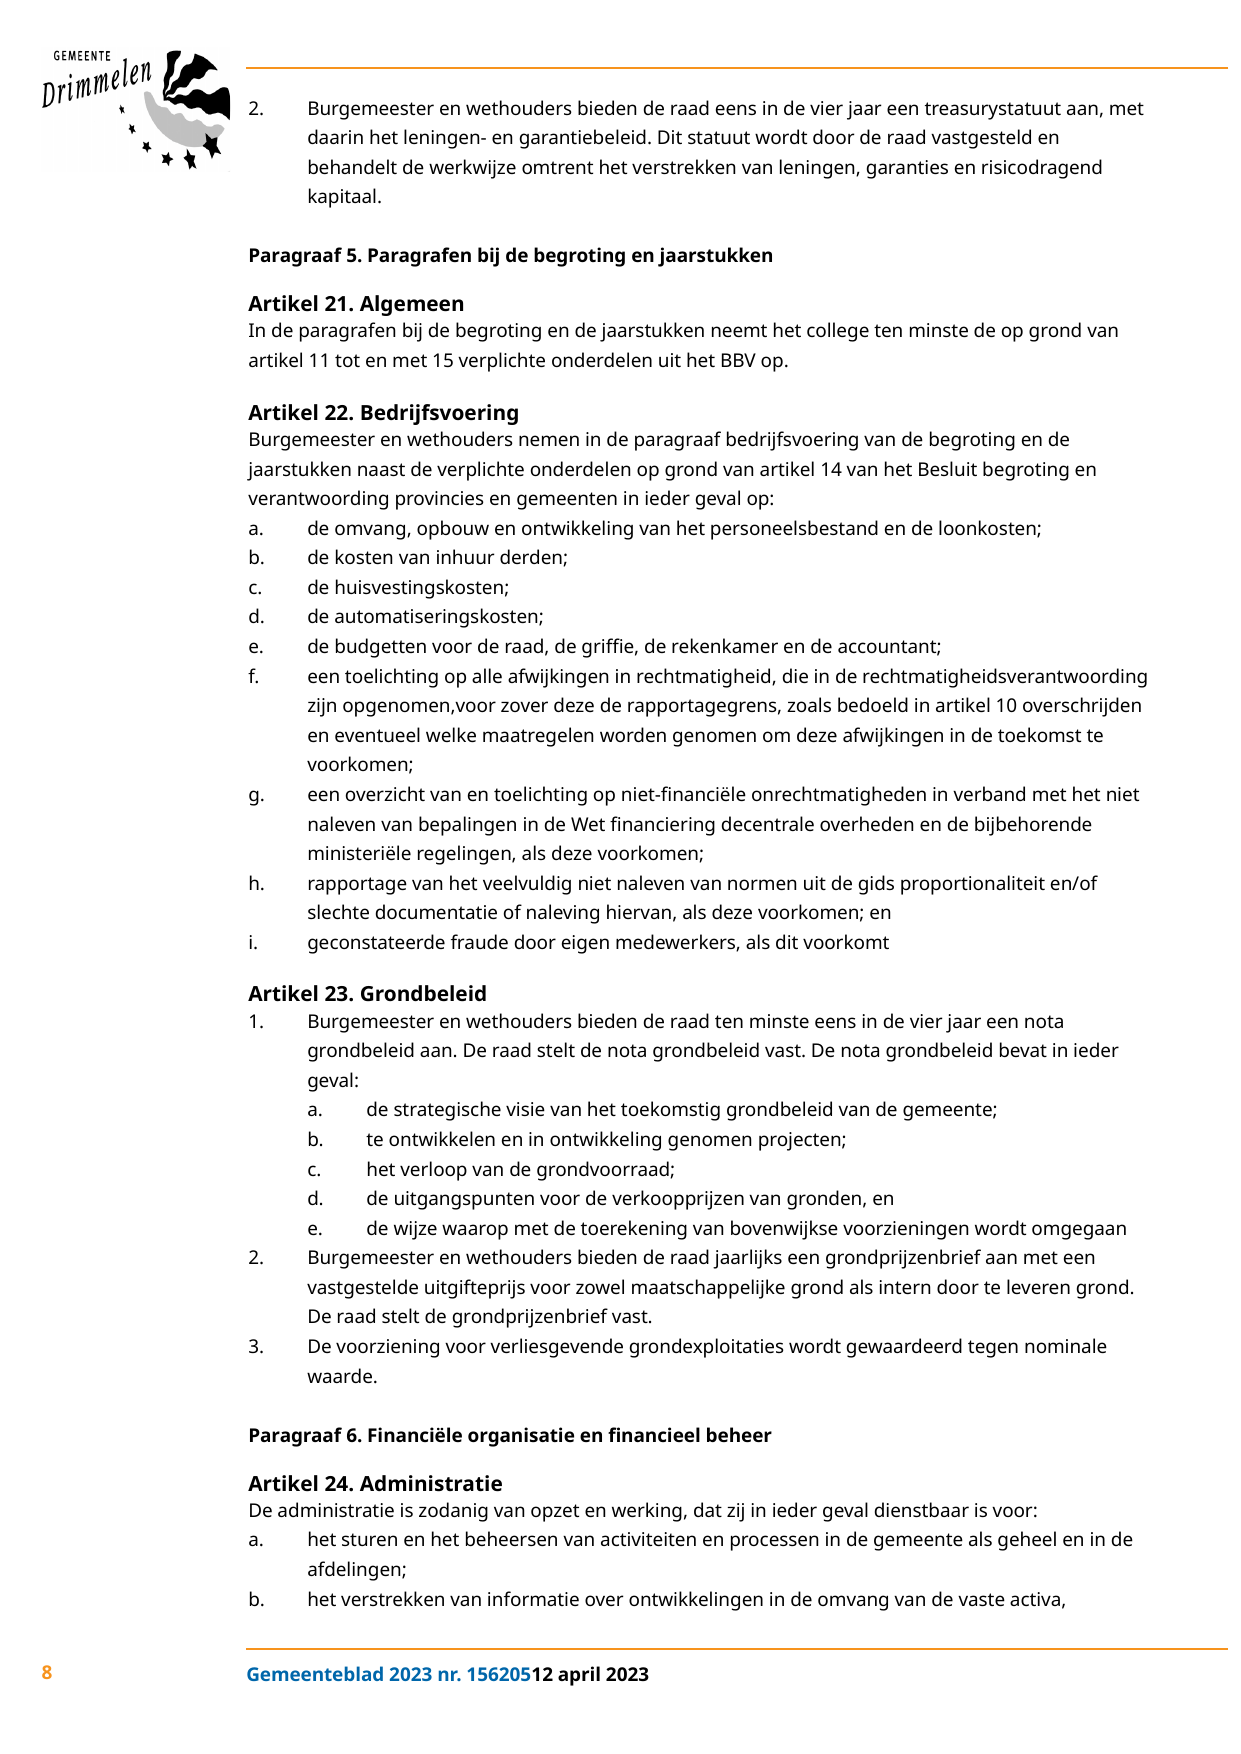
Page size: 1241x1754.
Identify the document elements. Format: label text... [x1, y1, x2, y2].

text Artikel 22. Bedrijfsvoering [248, 398, 1152, 426]
list rapportage van het veelvuldig niet naleven van normen uit de gids proportionaliteit en/of slechte documentatie of naleving hiervan, als deze voorkomen; en [248, 870, 1152, 925]
text Artikel 23. Grondbeleid [248, 979, 1152, 1008]
list Burgemeester en wethouders bieden de raad eens in de vier jaar een treasurystatuut aan, met daarin het leningen- en garantiebeleid. Dit statuut wordt door de raad vastgesteld en behandelt de werkwijze omtrent het verstrekken van leningen, garanties en risicodragend kapitaal. [248, 95, 1152, 209]
list geconstateerde fraude door eigen medewerkers, als dit voorkomt [248, 929, 1152, 955]
list De voorziening voor verliesgevende grondexploitaties wordt gewaardeerd tegen nominale waarde. [248, 1333, 1152, 1389]
list de wijze waarop met de toerekening van bovenwijkse voorzieningen wordt omgegaan [307, 1215, 1152, 1241]
list een toelichting op alle afwijkingen in rechtmatigheid, die in de rechtmatigheidsverantwoording zijn opgenomen,voor zover deze de rapportagegrens, zoals bedoeld in artikel 10 overschrijden en eventueel welke maatregelen worden genomen om deze afwijkingen in de toekomst te voorkomen; [248, 663, 1152, 777]
text Artikel 21. Algemeen [248, 289, 1152, 318]
list de strategische visie van het toekomstig grondbeleid van de gemeente; [307, 1097, 1152, 1122]
list de uitgangspunten voor de verkoopprijzen van gronden, en [307, 1185, 1152, 1211]
list de huisvestingskosten; [248, 574, 1152, 600]
text In de paragrafen bij de begroting en de jaarstukken neemt het college ten minste de op grond van artikel 11 tot en met 15 verplichte onderdelen uit het BBV op. [248, 318, 1152, 373]
list de kosten van inhuur derden; [248, 544, 1152, 570]
list Burgemeester en wethouders bieden de raad jaarlijks een grondprijzenbrief aan met een vastgestelde uitgifteprijs voor zowel maatschappelijke grond als intern door te leveren grond. De raad stelt de grondprijzenbrief vast. [248, 1244, 1152, 1329]
picture [41, 47, 231, 172]
text Burgemeester en wethouders nemen in de paragraaf bedrijfsvoering van de begroting en de jaarstukken naast de verplichte onderdelen op grond van artikel 14 van het Besluit begroting en verantwoording provincies en gemeenten in ieder geval op: [248, 426, 1152, 511]
list de budgetten voor de raad, de griffie, de rekenkamer en de accountant; [248, 633, 1152, 659]
list het verstrekken van informatie over ontwikkelingen in de omvang van de vaste activa, [248, 1586, 1152, 1612]
text Paragraaf 6. Financiële organisatie en financieel beheer [248, 1422, 1152, 1448]
text Artikel 24. Administratie [248, 1469, 1152, 1497]
list te ontwikkelen en in ontwikkeling genomen projecten; [307, 1126, 1152, 1152]
list de omvang, opbouw en ontwikkeling van het personeelsbestand en de loonkosten; [248, 515, 1152, 541]
list Burgemeester en wethouders bieden de raad ten minste eens in de vier jaar een nota grondbeleid aan. De raad stelt de nota grondbeleid vast. De nota grondbeleid bevat in ieder geval: [248, 1008, 1152, 1093]
text Paragraaf 5. Paragrafen bij de begroting en jaarstukken [248, 243, 1152, 268]
text De administratie is zodanig van opzet en werking, dat zij in ieder geval dienstbaar is voor: [248, 1497, 1152, 1523]
list een overzicht van en toelichting op niet-financiële onrechtmatigheden in verband met het niet naleven van bepalingen in de Wet financiering decentrale overheden en de bijbehorende ministeriële regelingen, als deze voorkomen; [248, 781, 1152, 866]
list het sturen en het beheersen van activiteiten en processen in de gemeente als geheel en in de afdelingen; [248, 1527, 1152, 1582]
list het verloop van de grondvoorraad; [307, 1156, 1152, 1182]
list de automatiseringskosten; [248, 604, 1152, 629]
